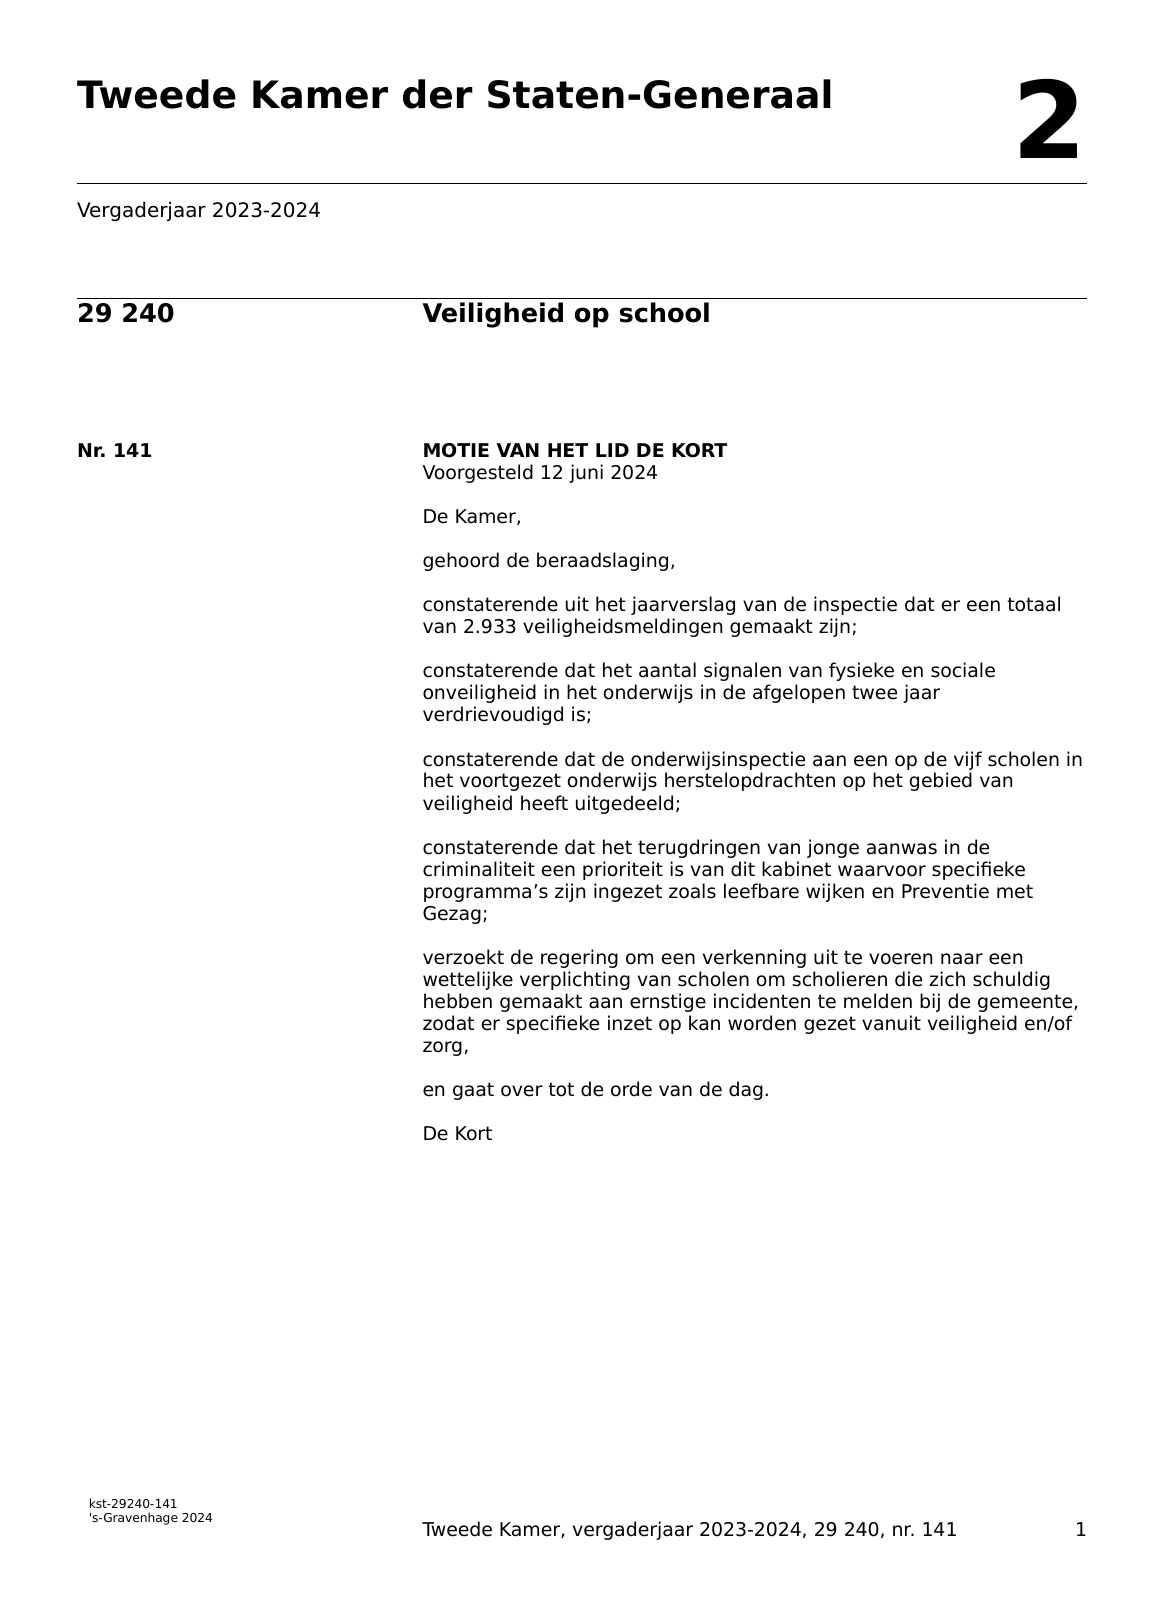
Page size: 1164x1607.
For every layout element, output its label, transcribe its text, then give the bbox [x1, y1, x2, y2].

table_header 2 [886, 59, 1087, 183]
text De Kamer, [422, 506, 1087, 528]
text 's-Gravenhage 2024 [88, 1511, 323, 1525]
text Voorgesteld 12 juni 2024 [422, 462, 1087, 484]
text constaterende uit het jaarverslag van de inspectie dat er een totaal van 2.933 veiligheidsmeldingen gemaakt zijn; [422, 594, 1087, 638]
text constaterende dat het aantal signalen van fysieke en sociale onveiligheid in het onderwijs in de afgelopen twee jaar verdrievoudigd is; [422, 660, 1087, 726]
text De Kort [422, 1123, 1087, 1145]
text en gaat over tot de orde van de dag. [422, 1079, 1087, 1101]
subtitle 29 240 Veiligheid op school [77, 299, 1087, 329]
table_header Tweede Kamer der Staten-Generaal [77, 59, 886, 183]
text constaterende dat het terugdringen van jonge aanwas in de criminaliteit een prioriteit is van dit kabinet waarvoor specifieke programma’s zijn ingezet zoals leefbare wijken en Preventie met Gezag; [422, 837, 1087, 924]
table_cell Vergaderjaar 2023-2024 [77, 184, 1087, 298]
text constaterende dat de onderwijsinspectie aan een op de vijf scholen in het voortgezet onderwijs herstelopdrachten op het gebied van veiligheid heeft uitgedeeld; [422, 748, 1087, 814]
subtitle Nr. 141 MOTIE VAN HET LID DE KORT [77, 440, 1087, 462]
text verzoekt de regering om een verkenning uit te voeren naar een wettelijke verplichting van scholen om scholieren die zich schuldig hebben gemaakt aan ernstige incidenten te melden bij de gemeente, zodat er specifieke inzet op kan worden gezet vanuit veiligheid en/of zorg, [422, 947, 1087, 1057]
text gehoord de beraadslaging, [422, 550, 1087, 572]
text kst-29240-141 [88, 1497, 323, 1511]
